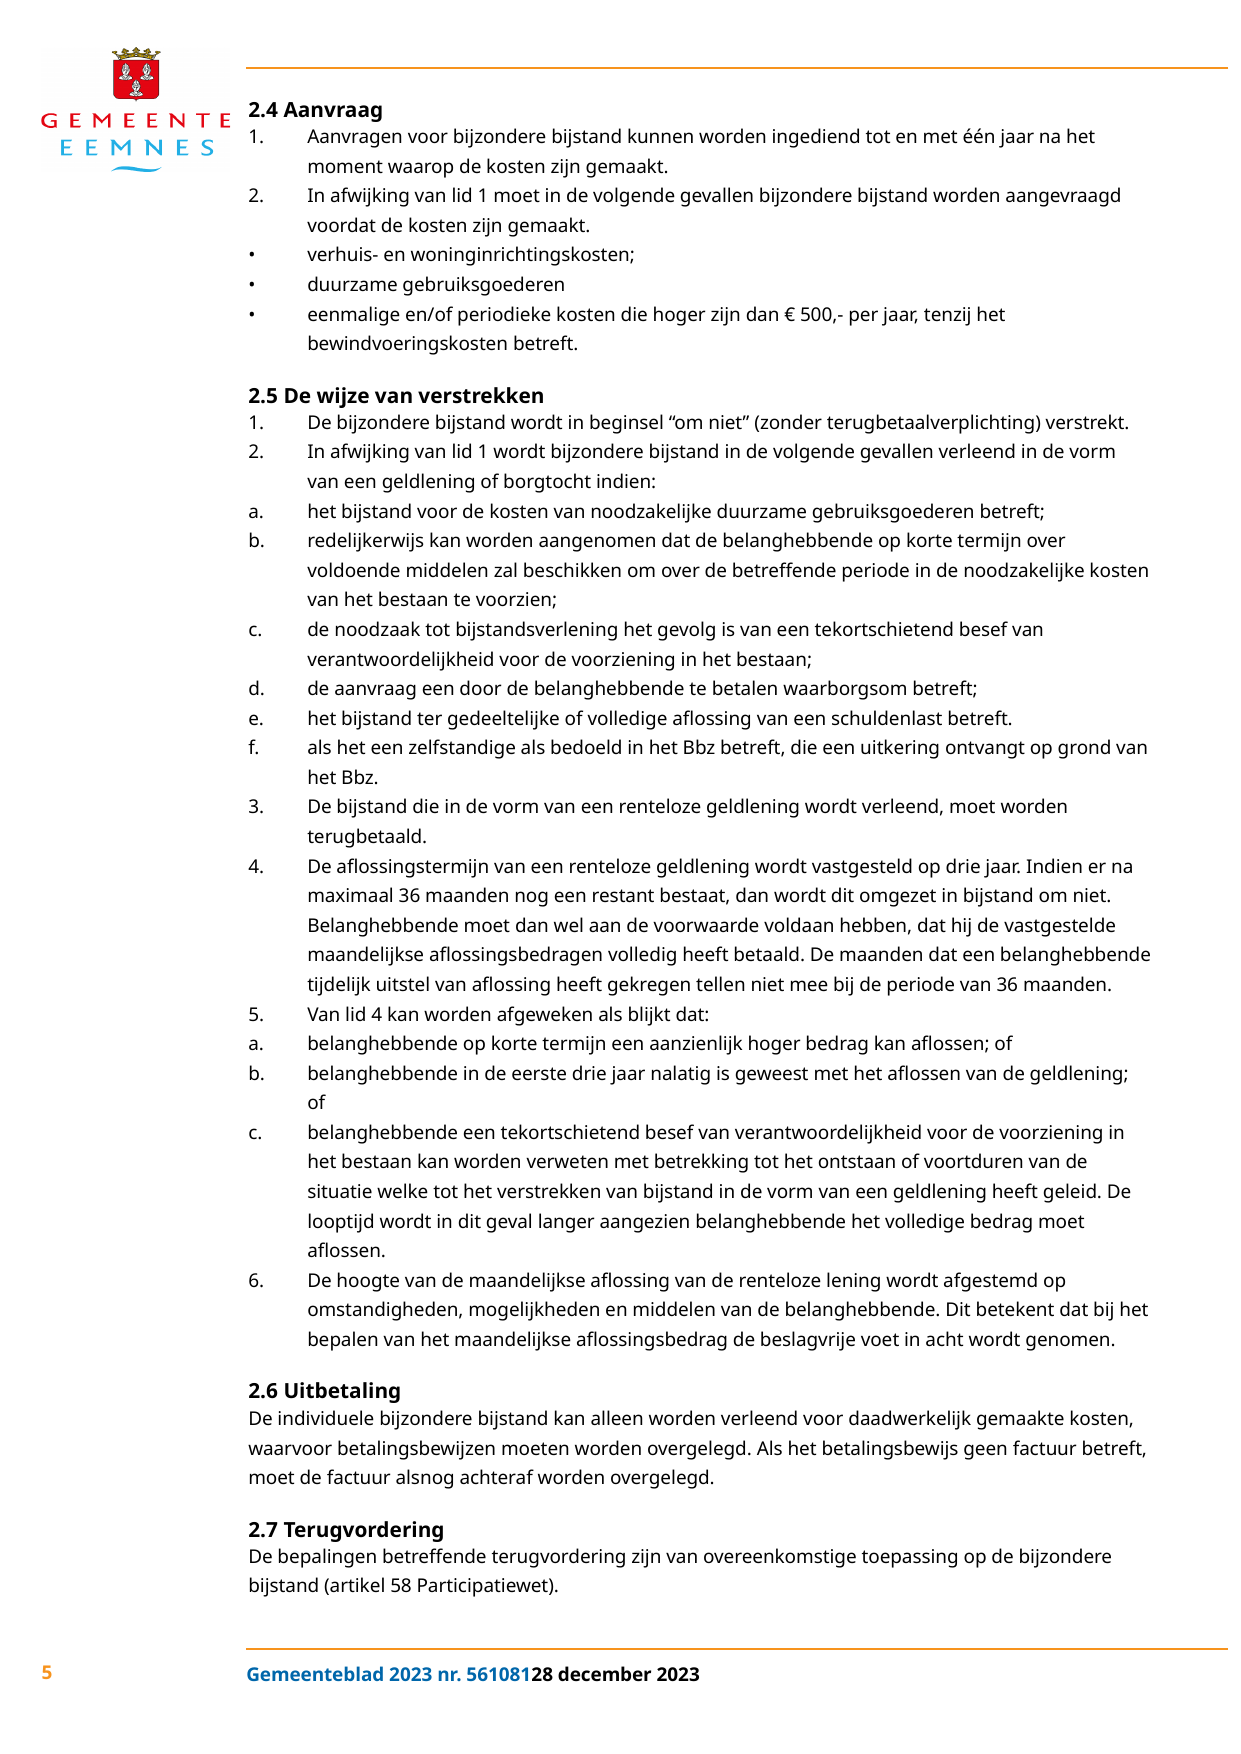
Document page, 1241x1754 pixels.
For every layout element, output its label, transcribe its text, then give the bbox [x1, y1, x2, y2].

list redelijkerwijs kan worden aangenomen dat de belanghebbende op korte termijn over voldoende middelen zal beschikken om over de betreffende periode in de noodzakelijke kosten van het bestaan te voorzien; [248, 527, 1152, 612]
list eenmalige en/of periodieke kosten die hoger zijn dan € 500,- per jaar, tenzij het bewindvoeringskosten betreft. [248, 301, 1152, 356]
list belanghebbende in de eerste drie jaar nalatig is geweest met het aflossen van de geldlening; of [248, 1060, 1152, 1115]
picture [41, 47, 231, 172]
list Aanvragen voor bijzondere bijstand kunnen worden ingediend tot en met één jaar na het moment waarop de kosten zijn gemaakt. [248, 123, 1152, 178]
list belanghebbende op korte termijn een aanzienlijk hoger bedrag kan aflossen; of [248, 1030, 1152, 1056]
list In afwijking van lid 1 moet in de volgende gevallen bijzondere bijstand worden aangevraagd voordat de kosten zijn gemaakt. [248, 182, 1152, 238]
list Belanghebbende moet dan wel aan de voorwaarde voldaan hebben, dat hij de vastgestelde maandelijkse aflossingsbedragen volledig heeft betaald. De maanden dat een belanghebbende tijdelijk uitstel van aflossing heeft gekregen tellen niet mee bij de periode van 36 maanden. [248, 912, 1152, 997]
list het bijstand ter gedeeltelijke of volledige aflossing van een schuldenlast betreft. [248, 705, 1152, 731]
list Van lid 4 kan worden afgeweken als blijkt dat: [248, 1001, 1152, 1027]
list De bijstand die in de vorm van een renteloze geldlening wordt verleend, moet worden terugbetaald. [248, 794, 1152, 849]
text De individuele bijzondere bijstand kan alleen worden verleend voor daadwerkelijk gemaakte kosten, waarvoor betalingsbewijzen moeten worden overgelegd. Als het betalingsbewijs geen factuur betreft, moet de factuur alsnog achteraf worden overgelegd. [248, 1405, 1152, 1490]
list De hoogte van de maandelijkse aflossing van de renteloze lening wordt afgestemd op omstandigheden, mogelijkheden en middelen van de belanghebbende. Dit betekent dat bij het bepalen van het maandelijkse aflossingsbedrag de beslagvrije voet in acht wordt genomen. [248, 1267, 1152, 1352]
list het bijstand voor de kosten van noodzakelijke duurzame gebruiksgoederen betreft; [248, 498, 1152, 524]
text 2.6 Uitbetaling [248, 1377, 1152, 1405]
list belanghebbende een tekortschietend besef van verantwoordelijkheid voor de voorziening in het bestaan kan worden verweten met betrekking tot het ontstaan of voortduren van de situatie welke tot het verstrekken van bijstand in de vorm van een geldlening heeft geleid. De looptijd wordt in dit geval langer aangezien belanghebbende het volledige bedrag moet aflossen. [248, 1119, 1152, 1263]
list duurzame gebruiksgoederen [248, 271, 1152, 297]
text 2.5 De wijze van verstrekken [248, 381, 1152, 409]
list In afwijking van lid 1 wordt bijzondere bijstand in de volgende gevallen verleend in de vorm van een geldlening of borgtocht indien: [248, 439, 1152, 494]
text 2.4 Aanvraag [248, 95, 1152, 123]
list verhuis- en woninginrichtingskosten; [248, 242, 1152, 267]
list als het een zelfstandige als bedoeld in het Bbz betreft, die een uitkering ontvangt op grond van het Bbz. [248, 734, 1152, 790]
list De aflossingstermijn van een renteloze geldlening wordt vastgesteld op drie jaar. Indien er na maximaal 36 maanden nog een restant bestaat, dan wordt dit omgezet in bijstand om niet. [248, 853, 1152, 908]
text De bepalingen betreffende terugvordering zijn van overeenkomstige toepassing op de bijzondere bijstand (artikel 58 Participatiewet). [248, 1543, 1152, 1598]
text 2.7 Terugvordering [248, 1515, 1152, 1543]
list de aanvraag een door de belanghebbende te betalen waarborgsom betreft; [248, 675, 1152, 701]
list de noodzaak tot bijstandsverlening het gevolg is van een tekortschietend besef van verantwoordelijkheid voor de voorziening in het bestaan; [248, 616, 1152, 672]
list De bijzondere bijstand wordt in beginsel “om niet” (zonder terugbetaalverplichting) verstrekt. [248, 409, 1152, 435]
